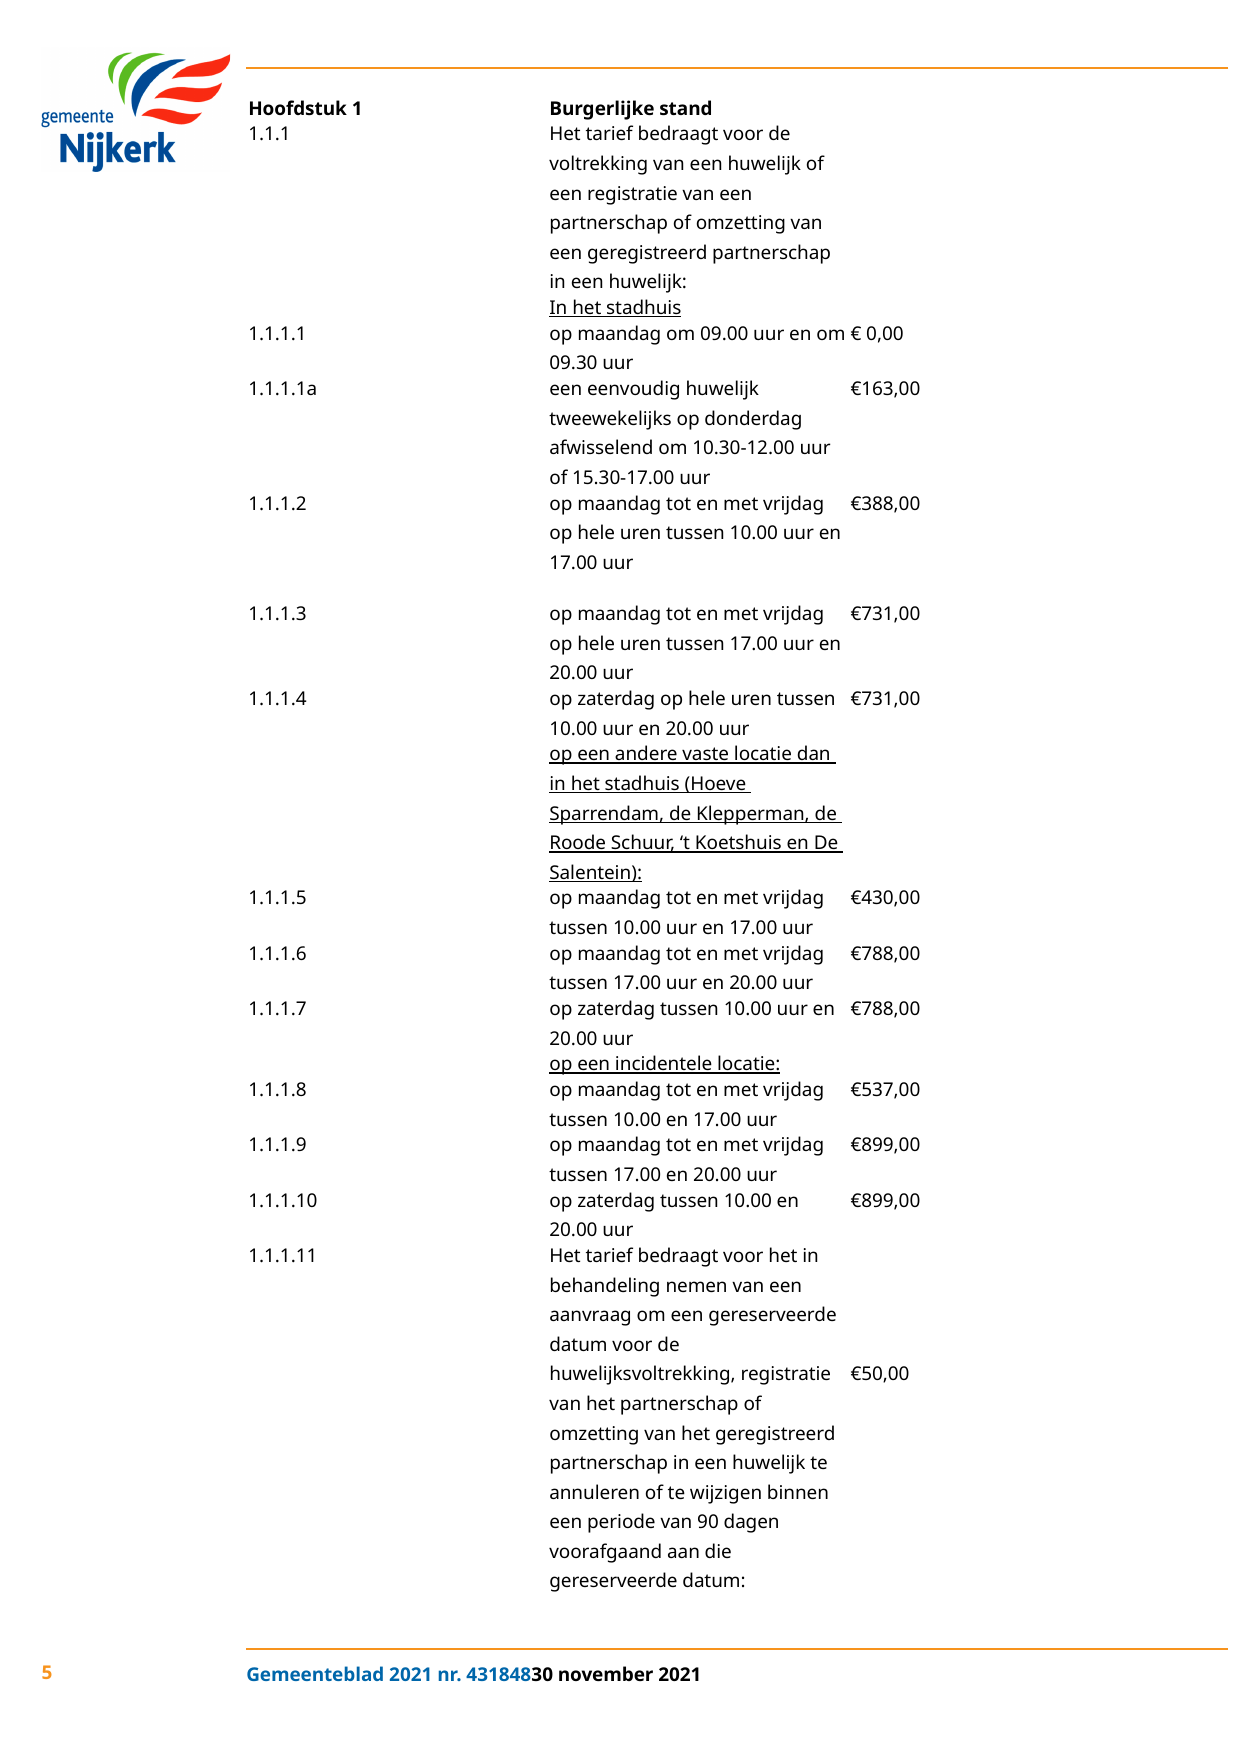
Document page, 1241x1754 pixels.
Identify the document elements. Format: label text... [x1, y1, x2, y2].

table_cell op maandag tot en met vrijdag op hele uren tussen 10.00 uur en 17.00 uur [549, 490, 850, 574]
table_cell op een incidentele locatie: [549, 1051, 850, 1076]
table_cell op zaterdag tussen 10.00 en 20.00 uur [549, 1187, 850, 1242]
table_cell op een andere vaste locatie dan in het stadhuis (Hoeve Sparrendam, de Klepperman, de Roode Schuur, ‘t Koetshuis en De Salentein): [549, 741, 850, 884]
table_cell [850, 121, 1152, 294]
table_cell In het stadhuis [549, 294, 850, 320]
table_cell 1.1.1.3 [248, 600, 549, 685]
table_cell €899,00 [850, 1132, 1152, 1187]
table_cell [850, 1051, 1152, 1076]
table_cell 1.1.1.11 [248, 1242, 549, 1593]
table_cell op maandag tot en met vrijdag tussen 10.00 en 17.00 uur [549, 1076, 850, 1132]
table_cell op zaterdag op hele uren tussen 10.00 uur en 20.00 uur [549, 685, 850, 741]
table_cell [850, 95, 1152, 121]
table_cell €731,00 [850, 600, 1152, 685]
table_cell Burgerlijke stand [549, 95, 850, 121]
table_cell 1.1.1.1a [248, 375, 549, 490]
table_cell [248, 294, 549, 320]
table_cell [850, 741, 1152, 884]
table_cell 1.1.1.7 [248, 995, 549, 1051]
table_cell [549, 575, 850, 600]
table_cell [248, 1051, 549, 1076]
table_cell 1.1.1.9 [248, 1132, 549, 1187]
table_cell [850, 575, 1152, 600]
picture [41, 47, 231, 172]
table_cell op maandag tot en met vrijdag tussen 17.00 uur en 20.00 uur [549, 940, 850, 995]
table_cell €163,00 [850, 375, 1152, 490]
table_cell 1.1.1.10 [248, 1187, 549, 1242]
table_cell 1.1.1.1 [248, 320, 549, 375]
table_cell [248, 741, 549, 884]
table_cell €899,00 [850, 1187, 1152, 1242]
table_cell [248, 575, 549, 600]
table_cell €788,00 [850, 940, 1152, 995]
table_cell €388,00 [850, 490, 1152, 574]
table_cell 1.1.1.6 [248, 940, 549, 995]
table_cell 1.1.1.4 [248, 685, 549, 741]
table_cell €788,00 [850, 995, 1152, 1051]
table_cell € 0,00 [850, 320, 1152, 375]
table_cell op maandag om 09.00 uur en om 09.30 uur [549, 320, 850, 375]
table_cell op maandag tot en met vrijdag tussen 17.00 en 20.00 uur [549, 1132, 850, 1187]
table_cell 1.1.1.8 [248, 1076, 549, 1132]
table_cell op maandag tot en met vrijdag tussen 10.00 uur en 17.00 uur [549, 885, 850, 940]
table_cell [850, 294, 1152, 320]
table_cell op maandag tot en met vrijdag op hele uren tussen 17.00 uur en 20.00 uur [549, 600, 850, 685]
table_cell Hoofdstuk 1 [248, 95, 549, 121]
table_cell 1.1.1 [248, 121, 549, 294]
table_cell 1.1.1.2 [248, 490, 549, 574]
table_cell €50,00 [850, 1242, 1152, 1593]
table_cell Het tarief bedraagt voor de voltrekking van een huwelijk of een registratie van een partnerschap of omzetting van een geregistreerd partnerschap in een huwelijk: [549, 121, 850, 294]
table_cell 1.1.1.5 [248, 885, 549, 940]
table_cell €537,00 [850, 1076, 1152, 1132]
table_cell €430,00 [850, 885, 1152, 940]
table_cell op zaterdag tussen 10.00 uur en 20.00 uur [549, 995, 850, 1051]
table_cell een eenvoudig huwelijk tweewekelijks op donderdag afwisselend om 10.30-12.00 uur of 15.30-17.00 uur [549, 375, 850, 490]
table_cell €731,00 [850, 685, 1152, 741]
table_cell Het tarief bedraagt voor het in behandeling nemen van een aanvraag om een gereserveerde datum voor de huwelijksvoltrekking, registratie van het partnerschap of omzetting van het geregistreerd partnerschap in een huwelijk te annuleren of te wijzigen binnen een periode van 90 dagen voorafgaand aan die gereserveerde datum: [549, 1242, 850, 1593]
